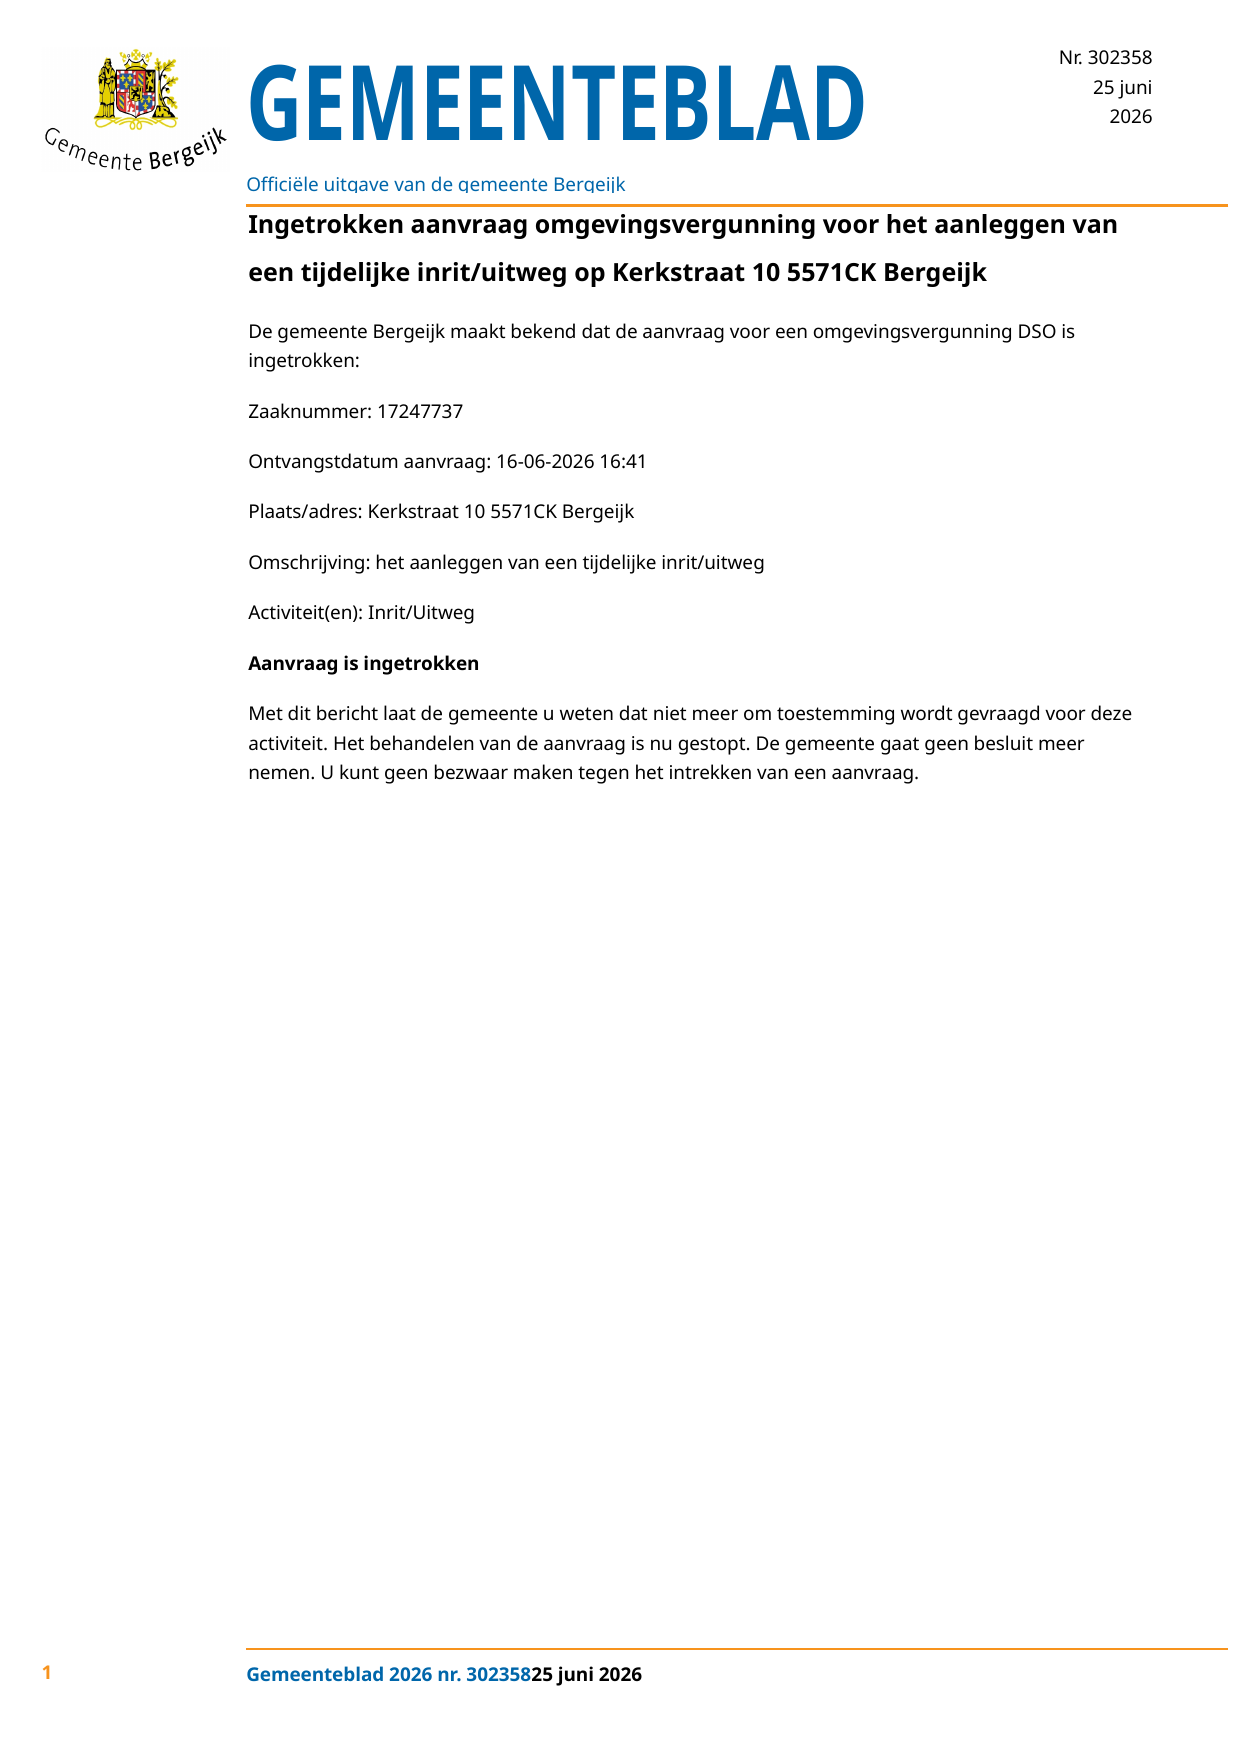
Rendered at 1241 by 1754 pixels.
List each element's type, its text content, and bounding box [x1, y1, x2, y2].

text Ontvangstdatum aanvraag: 16-06-2026 16:41 [248, 448, 1152, 474]
text De gemeente Bergeijk maakt bekend dat de aanvraag voor een omgevingsvergunning DSO is ingetrokken: [248, 318, 1152, 373]
text Zaaknummer: 17247737 [248, 398, 1152, 424]
text Met dit bericht laat de gemeente u weten dat niet meer om toestemming wordt gevraagd voor deze activiteit. Het behandelen van de aanvraag is nu gestopt. De gemeente gaat geen besluit meer nemen. U kunt geen bezwaar maken tegen het intrekken van een aanvraag. [248, 700, 1152, 785]
text Aanvraag is ingetrokken [248, 650, 1152, 676]
picture [41, 47, 231, 172]
text Activiteit(en): Inrit/Uitweg [248, 599, 1152, 625]
text Ingetrokken aanvraag omgevingsvergunning voor het aanleggen van een tijdelijke inrit/uitweg op Kerkstraat 10 5571CK Bergeijk [248, 207, 1152, 288]
text Omschrijving: het aanleggen van een tijdelijke inrit/uitweg [248, 549, 1152, 575]
text Plaats/adres: Kerkstraat 10 5571CK Bergeijk [248, 499, 1152, 524]
